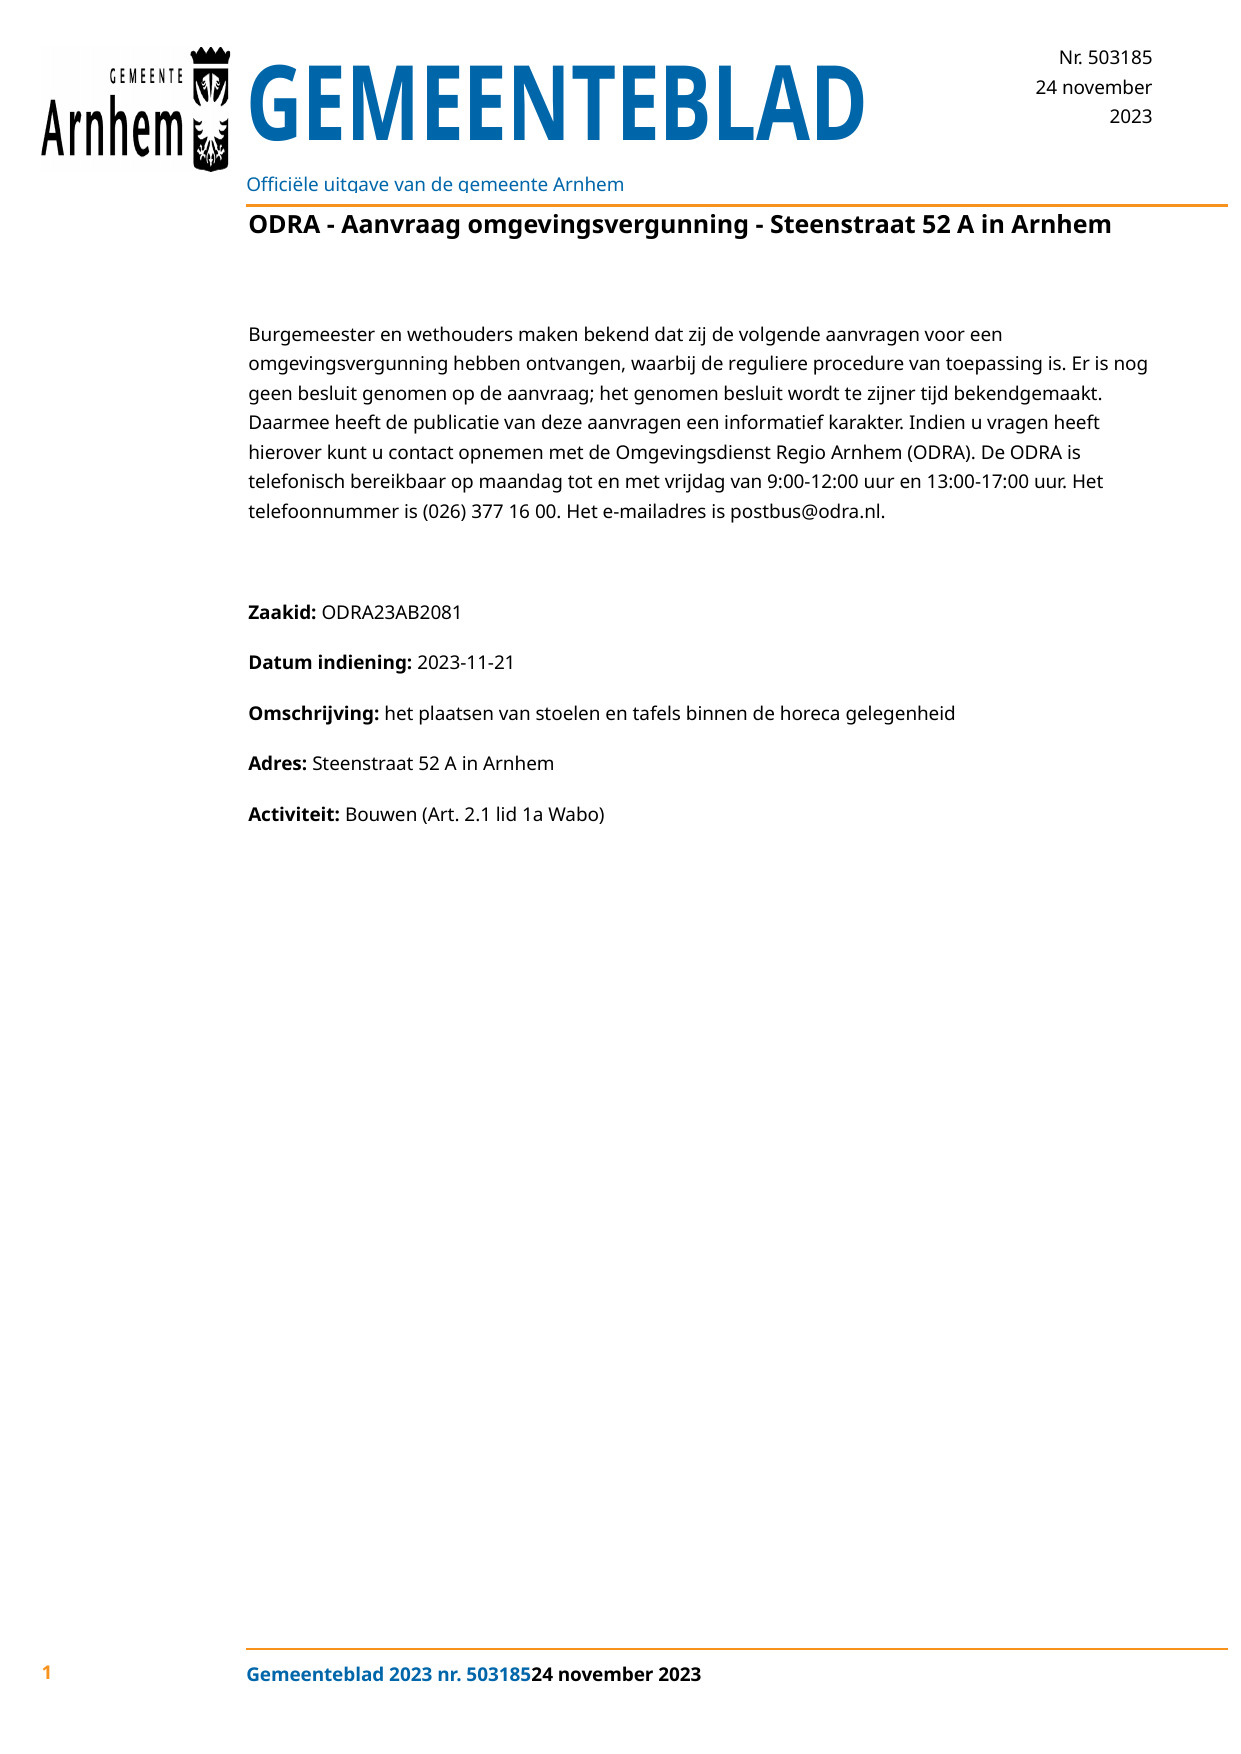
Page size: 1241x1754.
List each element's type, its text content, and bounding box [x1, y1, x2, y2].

text Datum indiening: 2023-11-21 [248, 649, 1152, 675]
text Burgemeester en wethouders maken bekend dat zij de volgende aanvragen voor een omgevingsvergunning hebben ontvangen, waarbij de reguliere procedure van toepassing is. Er is nog geen besluit genomen op de aanvraag; het genomen besluit wordt te zijner tijd bekendgemaakt. Daarmee heeft de publicatie van deze aanvragen een informatief karakter. Indien u vragen heeft hierover kunt u contact opnemen met de Omgevingsdienst Regio Arnhem (ODRA). De ODRA is telefonisch bereikbaar op maandag tot en met vrijdag van 9:00-12:00 uur en 13:00-17:00 uur. Het telefoonnummer is (026) 377 16 00. Het e-mailadres is postbus@odra.nl. [248, 321, 1152, 524]
text Zaakid: ODRA23AB2081 [248, 599, 1152, 625]
text Activiteit: Bouwen (Art. 2.1 lid 1a Wabo) [248, 801, 1152, 826]
picture [41, 47, 231, 172]
text Omschrijving: het plaatsen van stoelen en tafels binnen de horeca gelegenheid [248, 700, 1152, 726]
text Adres: Steenstraat 52 A in Arnhem [248, 750, 1152, 776]
text ODRA - Aanvraag omgevingsvergunning - Steenstraat 52 A in Arnhem [248, 207, 1152, 241]
